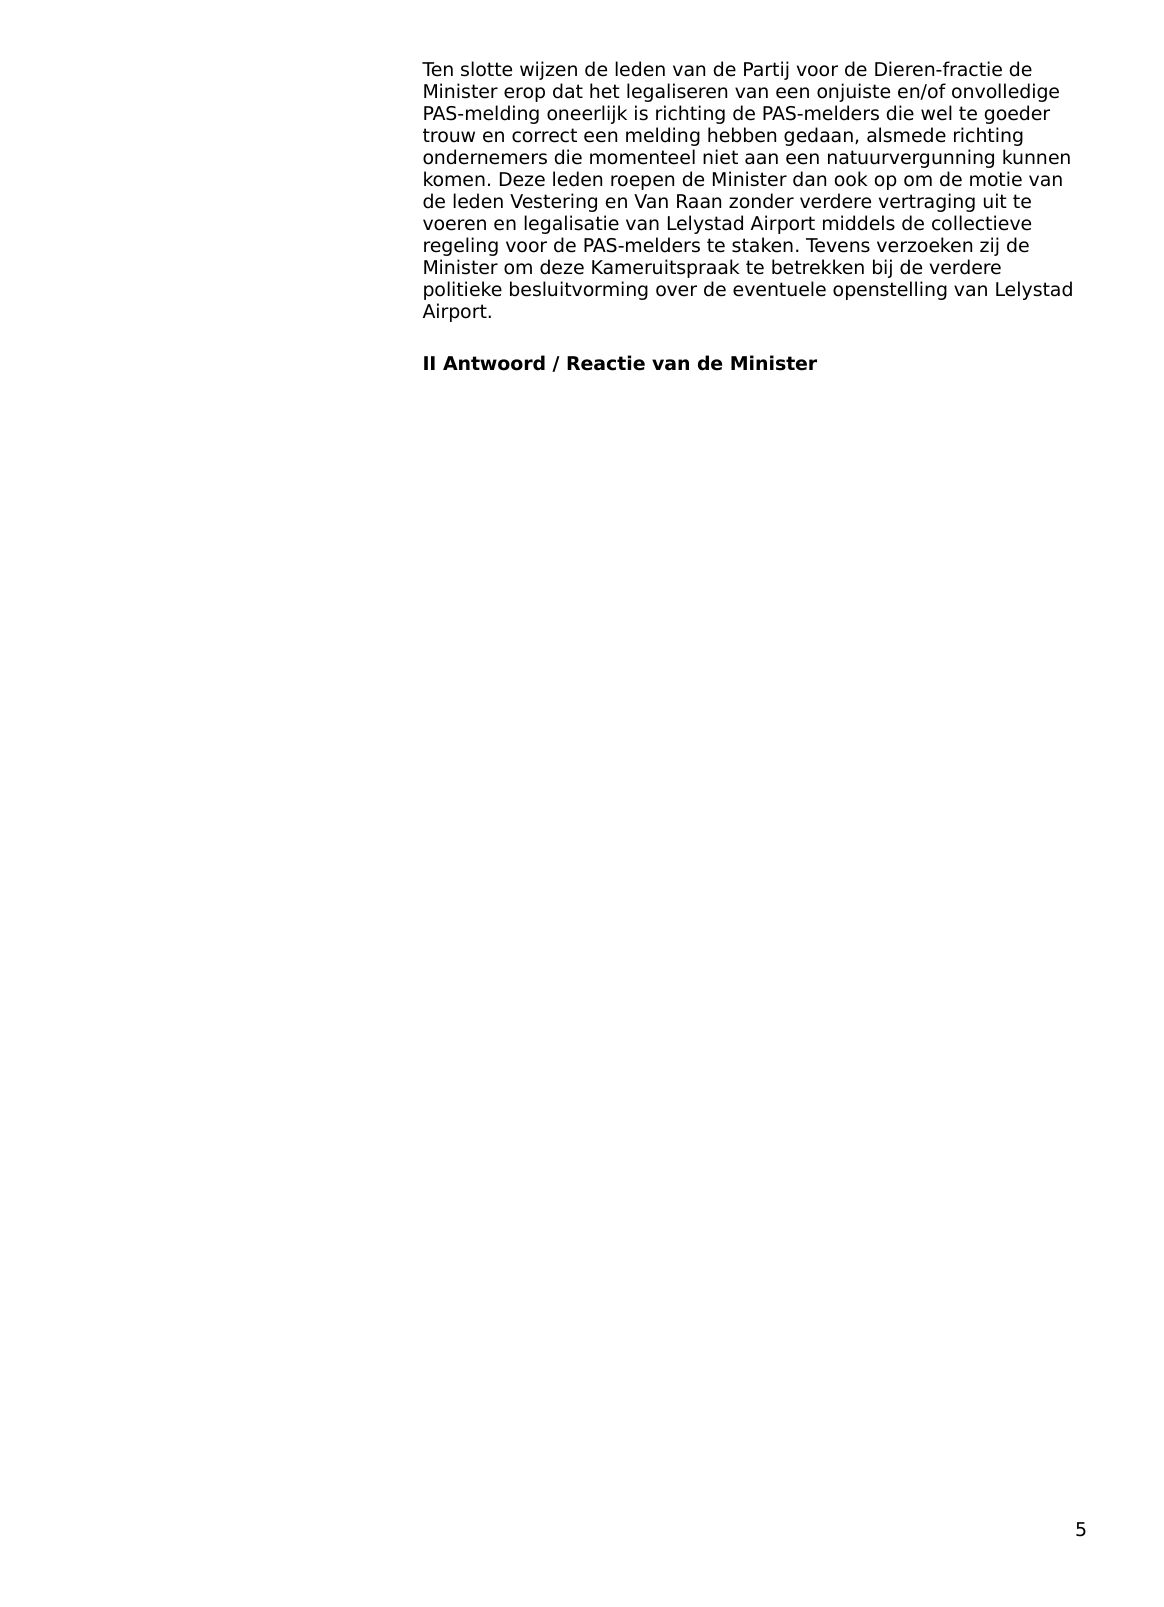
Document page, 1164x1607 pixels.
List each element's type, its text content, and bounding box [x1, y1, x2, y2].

subtitle II Antwoord / Reactie van de Minister [422, 353, 1087, 375]
text Ten slotte wijzen de leden van de Partij voor de Dieren-fractie de Minister erop dat het legaliseren van een onjuiste en/of onvolledige PAS-melding oneerlijk is richting de PAS-melders die wel te goeder trouw en correct een melding hebben gedaan, alsmede richting ondernemers die momenteel niet aan een natuurvergunning kunnen komen. Deze leden roepen de Minister dan ook op om de motie van de leden Vestering en Van Raan zonder verdere vertraging uit te voeren en legalisatie van Lelystad Airport middels de collectieve regeling voor de PAS-melders te staken. Tevens verzoeken zij de Minister om deze Kameruitspraak te betrekken bij de verdere politieke besluitvorming over de eventuele openstelling van Lelystad Airport. [422, 59, 1087, 323]
